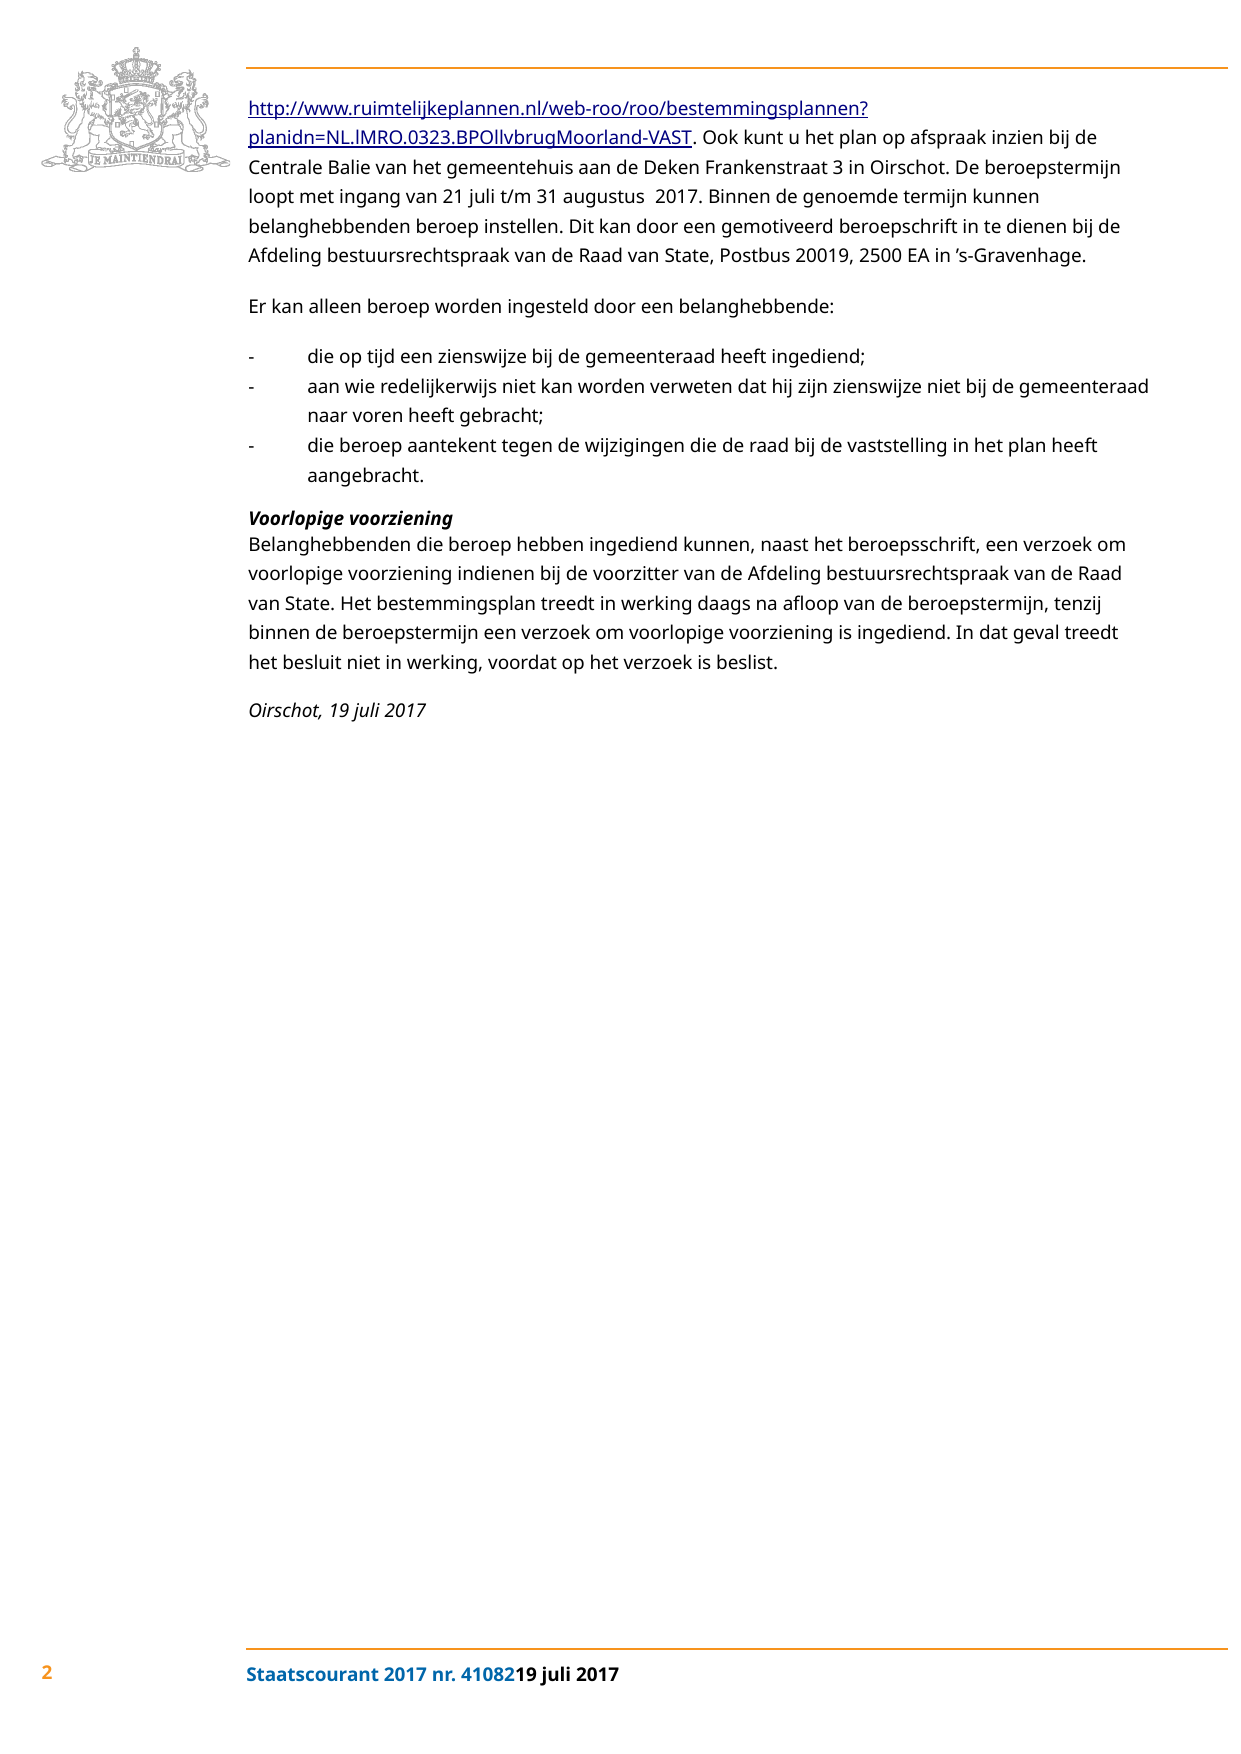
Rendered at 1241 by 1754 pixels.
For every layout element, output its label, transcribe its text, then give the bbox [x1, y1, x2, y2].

text Belanghebbenden die beroep hebben ingediend kunnen, naast het beroepsschrift, een verzoek om voorlopige voorziening indienen bij de voorzitter van de Afdeling bestuursrechtspraak van de Raad van State. Het bestemmingsplan treedt in werking daags na afloop van de beroepstermijn, tenzij binnen de beroepstermijn een verzoek om voorlopige voorziening is ingediend. In dat geval treedt het besluit niet in werking, voordat op het verzoek is beslist. [248, 531, 1152, 675]
text Oirschot, 19 juli 2017 [248, 697, 1152, 723]
text Voorlopige voorziening [248, 505, 1152, 531]
text Er kan alleen beroep worden ingesteld door een belanghebbende: [248, 293, 1152, 319]
text http://www.ruimtelijkeplannen.nl/web-roo/roo/bestemmingsplannen?planidn=NL.lMRO.0323.BPOllvbrugMoorland-VAST. Ook kunt u het plan op afspraak inzien bij de Centrale Balie van het gemeentehuis aan de Deken Frankenstraat 3 in Oirschot. De beroepstermijn loopt met ingang van 21 juli t/m 31 augustus 2017. Binnen de genoemde termijn kunnen belanghebbenden beroep instellen. Dit kan door een gemotiveerd beroepschrift in te dienen bij de Afdeling bestuursrechtspraak van de Raad van State, Postbus 20019, 2500 EA in ’s-Gravenhage. [248, 95, 1152, 268]
list aan wie redelijkerwijs niet kan worden verweten dat hij zijn zienswijze niet bij de gemeenteraad naar voren heeft gebracht; [248, 373, 1152, 428]
list die beroep aantekent tegen de wijzigingen die de raad bij de vaststelling in het plan heeft aangebracht. [248, 432, 1152, 488]
list die op tijd een zienswijze bij de gemeenteraad heeft ingediend; [248, 343, 1152, 369]
picture [41, 47, 231, 172]
